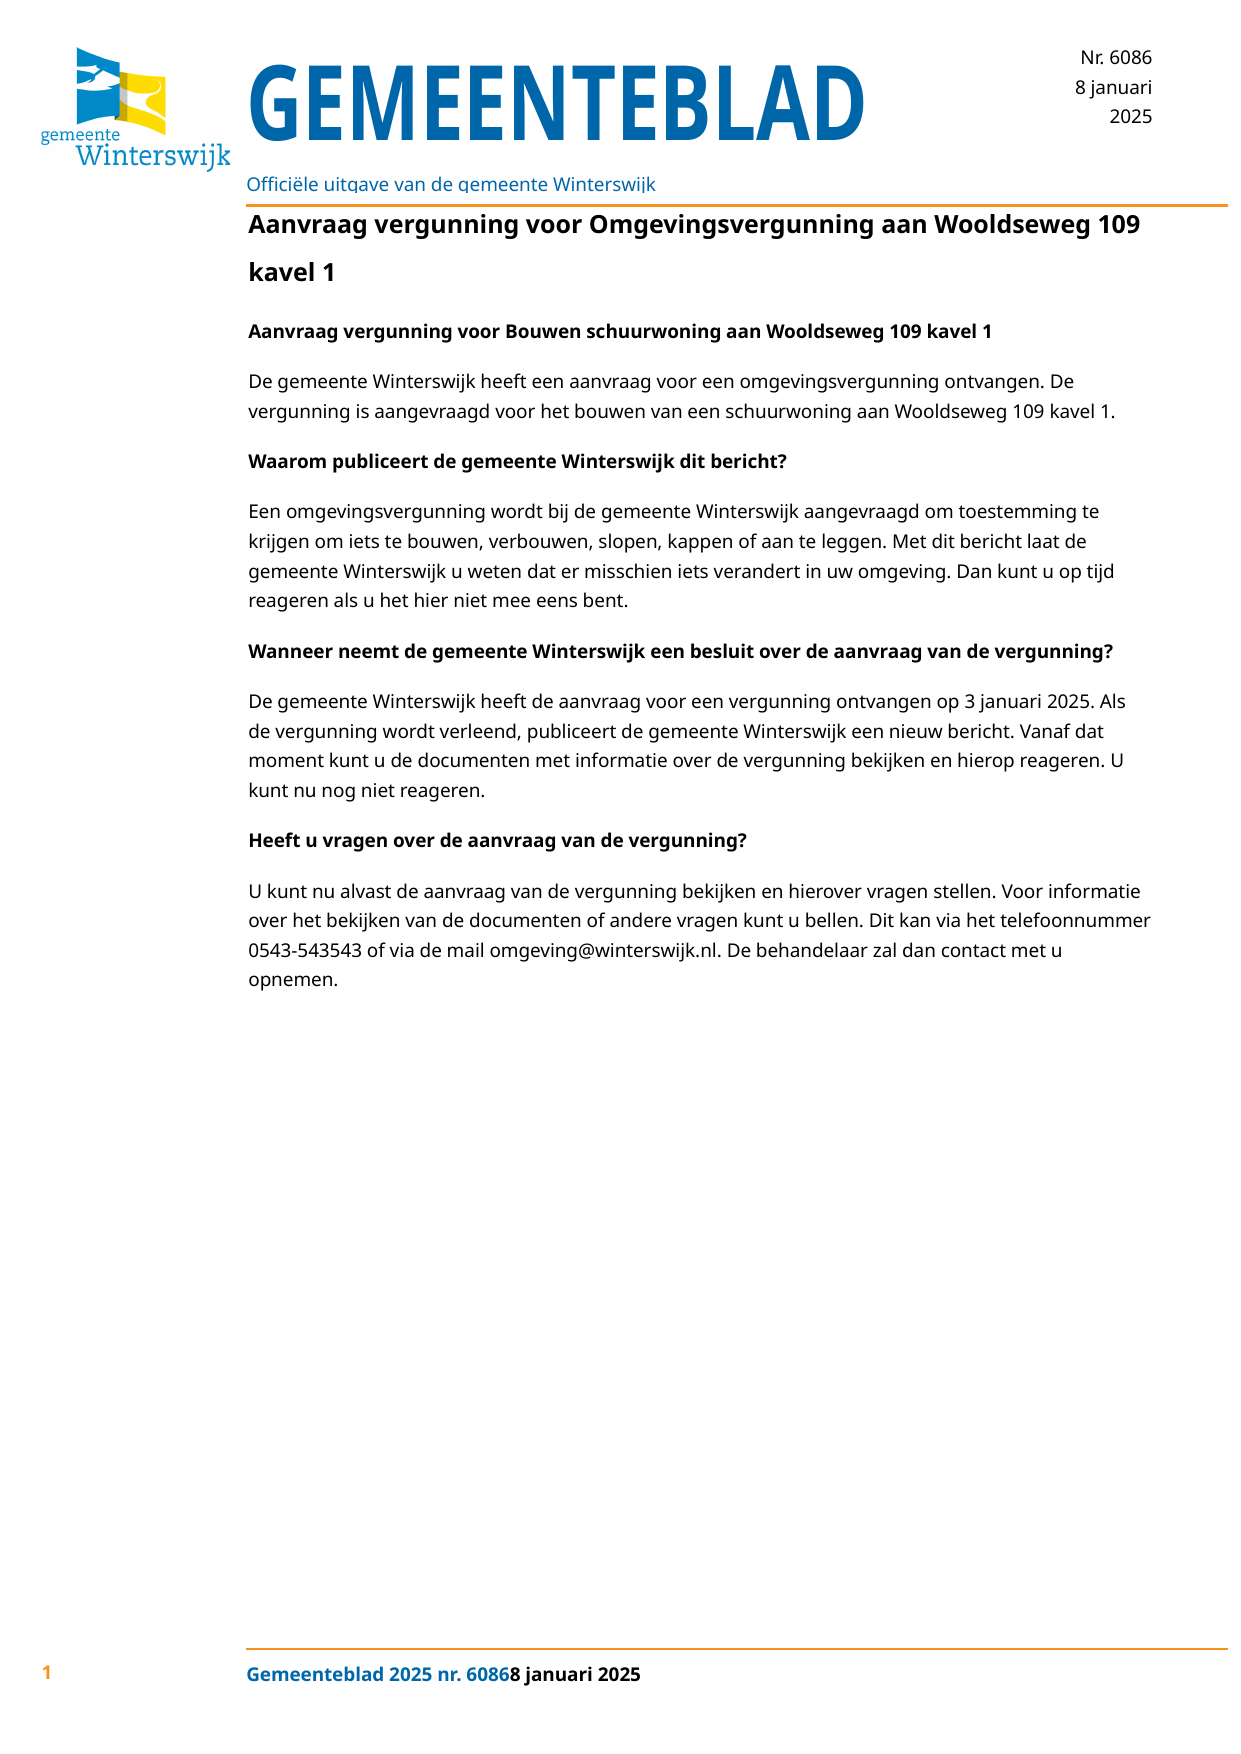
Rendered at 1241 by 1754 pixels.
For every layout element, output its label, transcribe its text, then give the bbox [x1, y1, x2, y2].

text Een omgevingsvergunning wordt bij de gemeente Winterswijk aangevraagd om toestemming te krijgen om iets te bouwen, verbouwen, slopen, kappen of aan te leggen. Met dit bericht laat de gemeente Winterswijk u weten dat er misschien iets verandert in uw omgeving. Dan kunt u op tijd reageren als u het hier niet mee eens bent. [248, 499, 1152, 613]
text Wanneer neemt de gemeente Winterswijk een besluit over de aanvraag van de vergunning? [248, 638, 1152, 664]
text Heeft u vragen over de aanvraag van de vergunning? [248, 827, 1152, 853]
text Waarom publiceert de gemeente Winterswijk dit bericht? [248, 448, 1152, 474]
text Aanvraag vergunning voor Omgevingsvergunning aan Wooldseweg 109 kavel 1 [248, 207, 1152, 288]
text U kunt nu alvast de aanvraag van de vergunning bekijken en hierover vragen stellen. Voor informatie over het bekijken van de documenten of andere vragen kunt u bellen. Dit kan via het telefoonnummer 0543-543543 of via de mail omgeving@winterswijk.nl. De behandelaar zal dan contact met u opnemen. [248, 878, 1152, 992]
text De gemeente Winterswijk heeft een aanvraag voor een omgevingsvergunning ontvangen. De vergunning is aangevraagd voor het bouwen van een schuurwoning aan Wooldseweg 109 kavel 1. [248, 368, 1152, 424]
picture [41, 47, 231, 172]
text De gemeente Winterswijk heeft de aanvraag voor een vergunning ontvangen op 3 januari 2025. Als de vergunning wordt verleend, publiceert de gemeente Winterswijk een nieuw bericht. Vanaf dat moment kunt u de documenten met informatie over de vergunning bekijken en hierop reageren. U kunt nu nog niet reageren. [248, 688, 1152, 803]
picture [225, 153, 231, 162]
text Aanvraag vergunning voor Bouwen schuurwoning aan Wooldseweg 109 kavel 1 [248, 318, 1152, 344]
